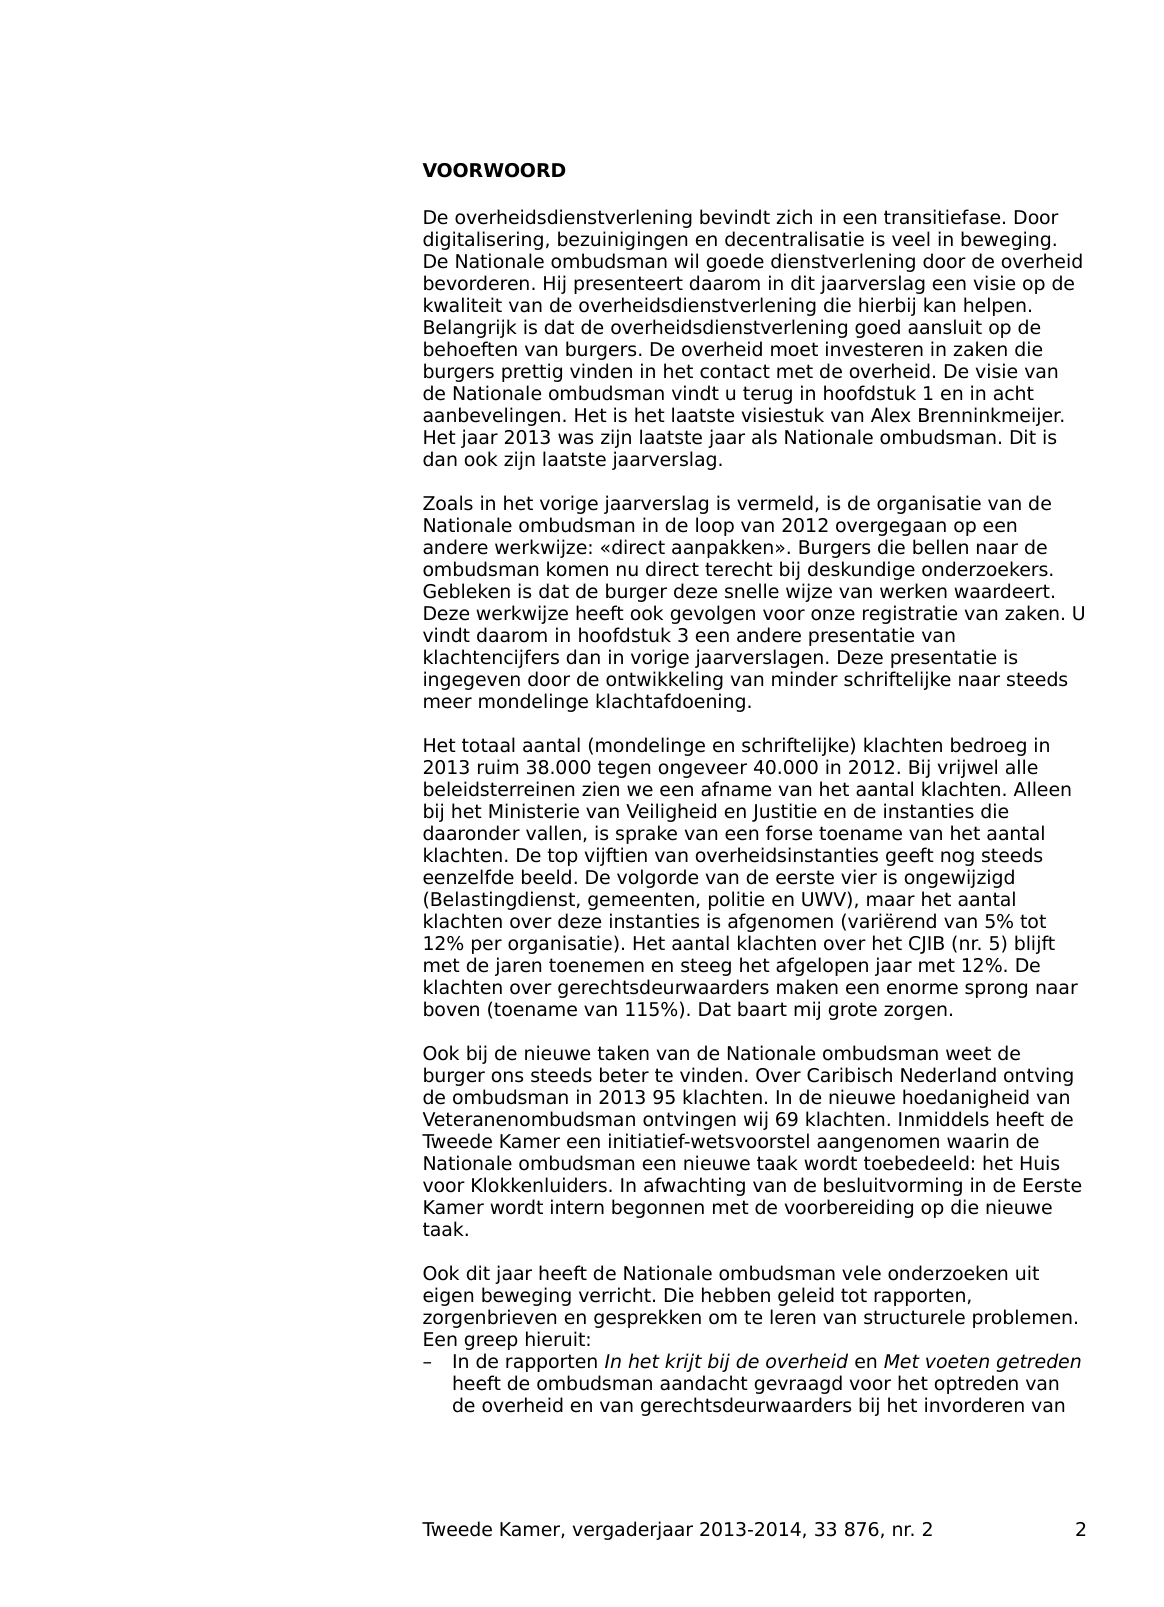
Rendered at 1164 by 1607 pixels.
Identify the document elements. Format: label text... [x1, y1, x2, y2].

text De overheidsdienstverlening bevindt zich in een transitiefase. Door digitalisering, bezuinigingen en decentralisatie is veel in beweging. De Nationale ombudsman wil goede dienstverlening door de overheid bevorderen. Hij presenteert daarom in dit jaarverslag een visie op de kwaliteit van de overheidsdienstverlening die hierbij kan helpen. Belangrijk is dat de overheidsdienstverlening goed aansluit op de behoeften van burgers. De overheid moet investeren in zaken die burgers prettig vinden in het contact met de overheid. De visie van de Nationale ombudsman vindt u terug in hoofdstuk 1 en in acht aanbevelingen. Het is het laatste visiestuk van Alex Brenninkmeijer. Het jaar 2013 was zijn laatste jaar als Nationale ombudsman. Dit is dan ook zijn laatste jaarverslag. [422, 207, 1087, 471]
subtitle VOORWOORD [422, 160, 1087, 182]
text Ook dit jaar heeft de Nationale ombudsman vele onderzoeken uit eigen beweging verricht. Die hebben geleid tot rapporten, zorgenbrieven en gesprekken om te leren van structurele problemen. Een greep hieruit: [422, 1263, 1087, 1351]
text Het totaal aantal (mondelinge en schriftelijke) klachten bedroeg in 2013 ruim 38.000 tegen ongeveer 40.000 in 2012. Bij vrijwel alle beleidsterreinen zien we een afname van het aantal klachten. Alleen bij het Ministerie van Veiligheid en Justitie en de instanties die daaronder vallen, is sprake van een forse toename van het aantal klachten. De top vijftien van overheidsinstanties geeft nog steeds eenzelfde beeld. De volgorde van de eerste vier is ongewijzigd (Belastingdienst, gemeenten, politie en UWV), maar het aantal klachten over deze instanties is afgenomen (variërend van 5% tot 12% per organisatie). Het aantal klachten over het CJIB (nr. 5) blijft met de jaren toenemen en steeg het afgelopen jaar met 12%. De klachten over gerechtsdeurwaarders maken een enorme sprong naar boven (toename van 115%). Dat baart mij grote zorgen. [422, 735, 1087, 1021]
text Zoals in het vorige jaarverslag is vermeld, is de organisatie van de Nationale ombudsman in de loop van 2012 overgegaan op een andere werkwijze: «direct aanpakken». Burgers die bellen naar de ombudsman komen nu direct terecht bij deskundige onderzoekers. Gebleken is dat de burger deze snelle wijze van werken waardeert. Deze werkwijze heeft ook gevolgen voor onze registratie van zaken. U vindt daarom in hoofdstuk 3 een andere presentatie van klachtencijfers dan in vorige jaarverslagen. Deze presentatie is ingegeven door de ontwikkeling van minder schriftelijke naar steeds meer mondelinge klachtafdoening. [422, 493, 1087, 713]
text Ook bij de nieuwe taken van de Nationale ombudsman weet de burger ons steeds beter te vinden. Over Caribisch Nederland ontving de ombudsman in 2013 95 klachten. In de nieuwe hoedanigheid van Veteranenombudsman ontvingen wij 69 klachten. Inmiddels heeft de Tweede Kamer een initiatief-wetsvoorstel aangenomen waarin de Nationale ombudsman een nieuwe taak wordt toebedeeld: het Huis voor Klokkenluiders. In afwachting van de besluitvorming in de Eerste Kamer wordt intern begonnen met de voorbereiding op die nieuwe taak. [422, 1043, 1087, 1241]
text – In de rapporten In het krijt bij de overheid en Met voeten getreden heeft de ombudsman aandacht gevraagd voor het optreden van de overheid en van gerechtsdeurwaarders bij het invorderen van [422, 1351, 1087, 1417]
